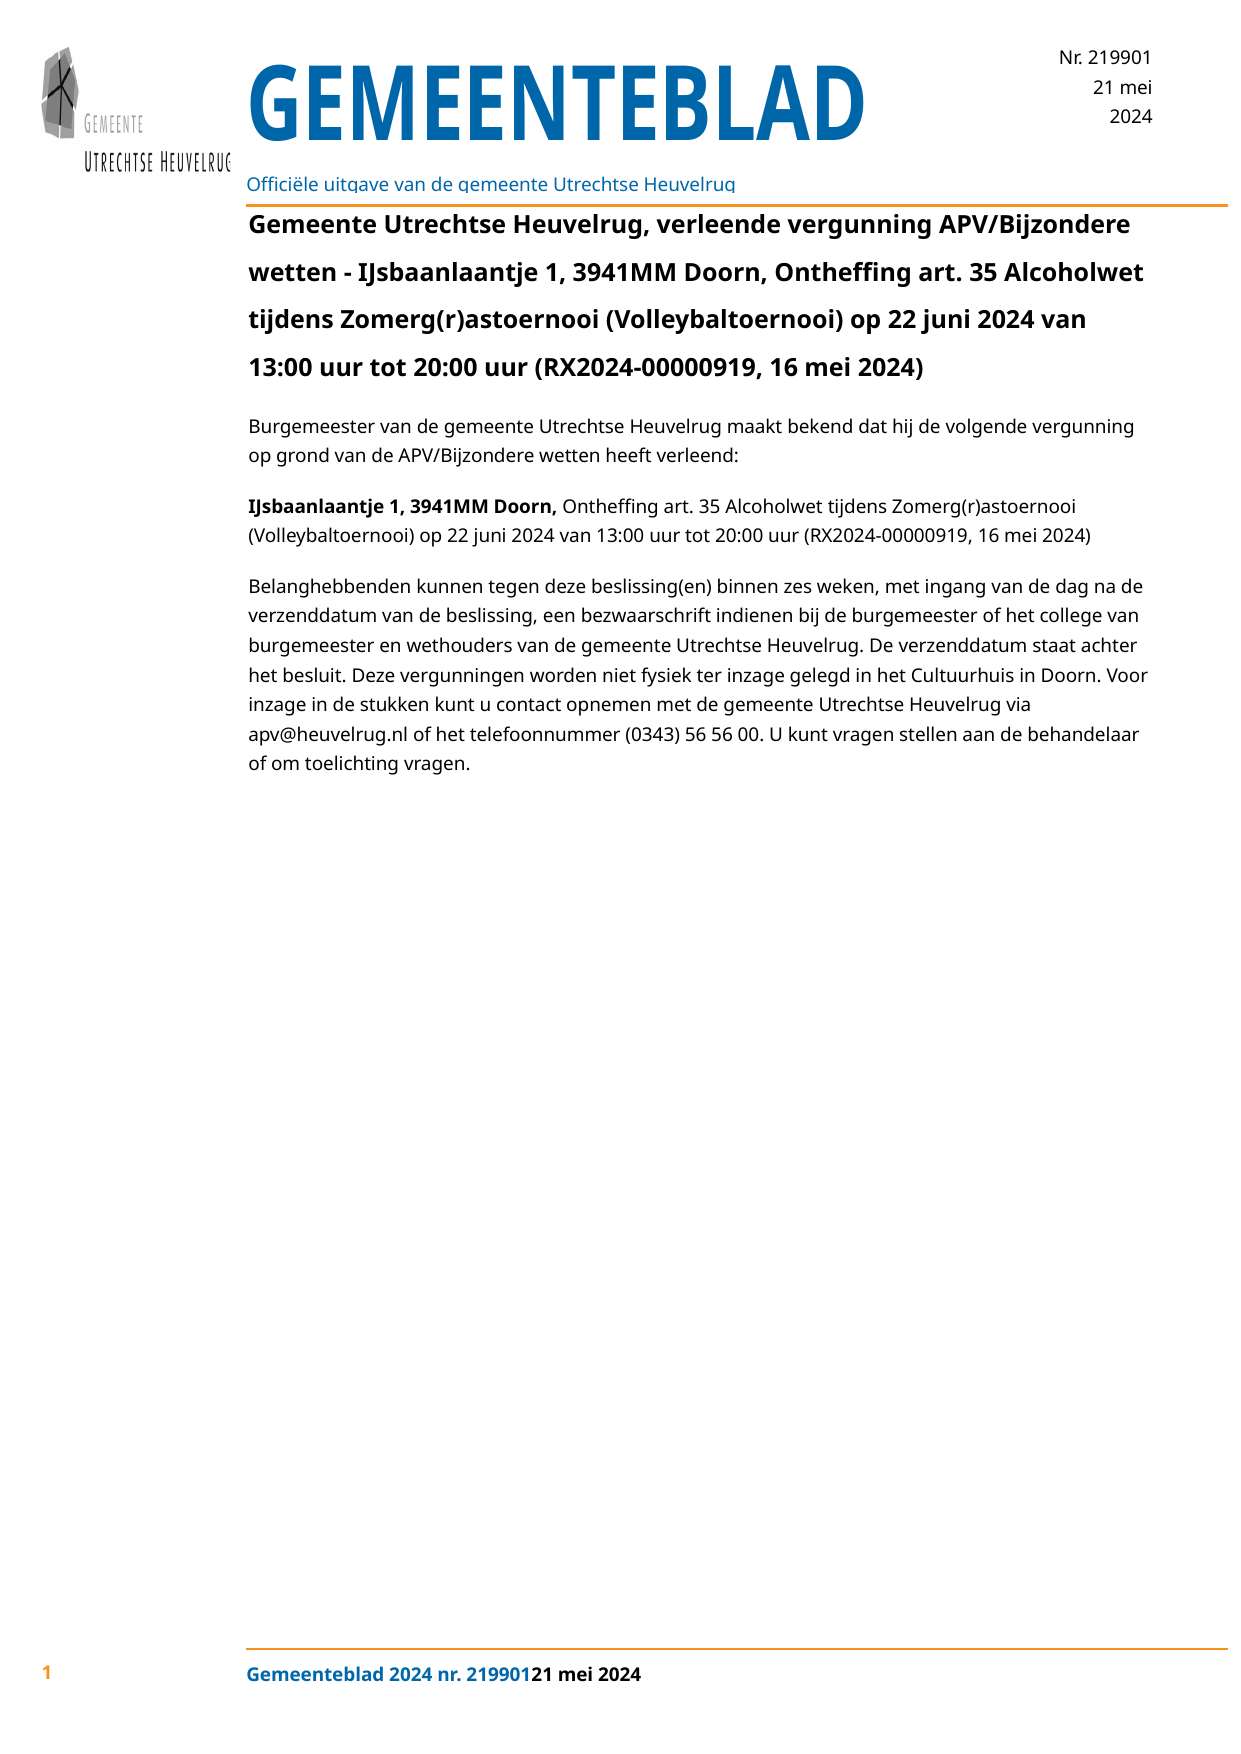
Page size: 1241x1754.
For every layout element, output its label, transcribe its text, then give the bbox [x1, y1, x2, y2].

text Burgemeester van de gemeente Utrechtse Heuvelrug maakt bekend dat hij de volgende vergunning op grond van de APV/Bijzondere wetten heeft verleend: [248, 413, 1152, 468]
text Belanghebbenden kunnen tegen deze beslissing(en) binnen zes weken, met ingang van de dag na de verzenddatum van de beslissing, een bezwaarschrift indienen bij de burgemeester of het college van burgemeester en wethouders van de gemeente Utrechtse Heuvelrug. De verzenddatum staat achter het besluit. Deze vergunningen worden niet fysiek ter inzage gelegd in het Cultuurhuis in Doorn. Voor inzage in de stukken kunt u contact opnemen met de gemeente Utrechtse Heuvelrug via apv@heuvelrug.nl of het telefoonnummer (0343) 56 56 00. U kunt vragen stellen aan de behandelaar of om toelichting vragen. [248, 573, 1152, 776]
picture [41, 47, 231, 172]
text IJsbaanlaantje 1, 3941MM Doorn, Ontheffing art. 35 Alcoholwet tijdens Zomerg(r)astoernooi (Volleybaltoernooi) op 22 juni 2024 van 13:00 uur tot 20:00 uur (RX2024-00000919, 16 mei 2024) [248, 493, 1152, 548]
text Gemeente Utrechtse Heuvelrug, verleende vergunning APV/Bijzondere wetten - IJsbaanlaantje 1, 3941MM Doorn, Ontheffing art. 35 Alcoholwet tijdens Zomerg(r)astoernooi (Volleybaltoernooi) op 22 juni 2024 van 13:00 uur tot 20:00 uur (RX2024-00000919, 16 mei 2024) [248, 207, 1152, 384]
